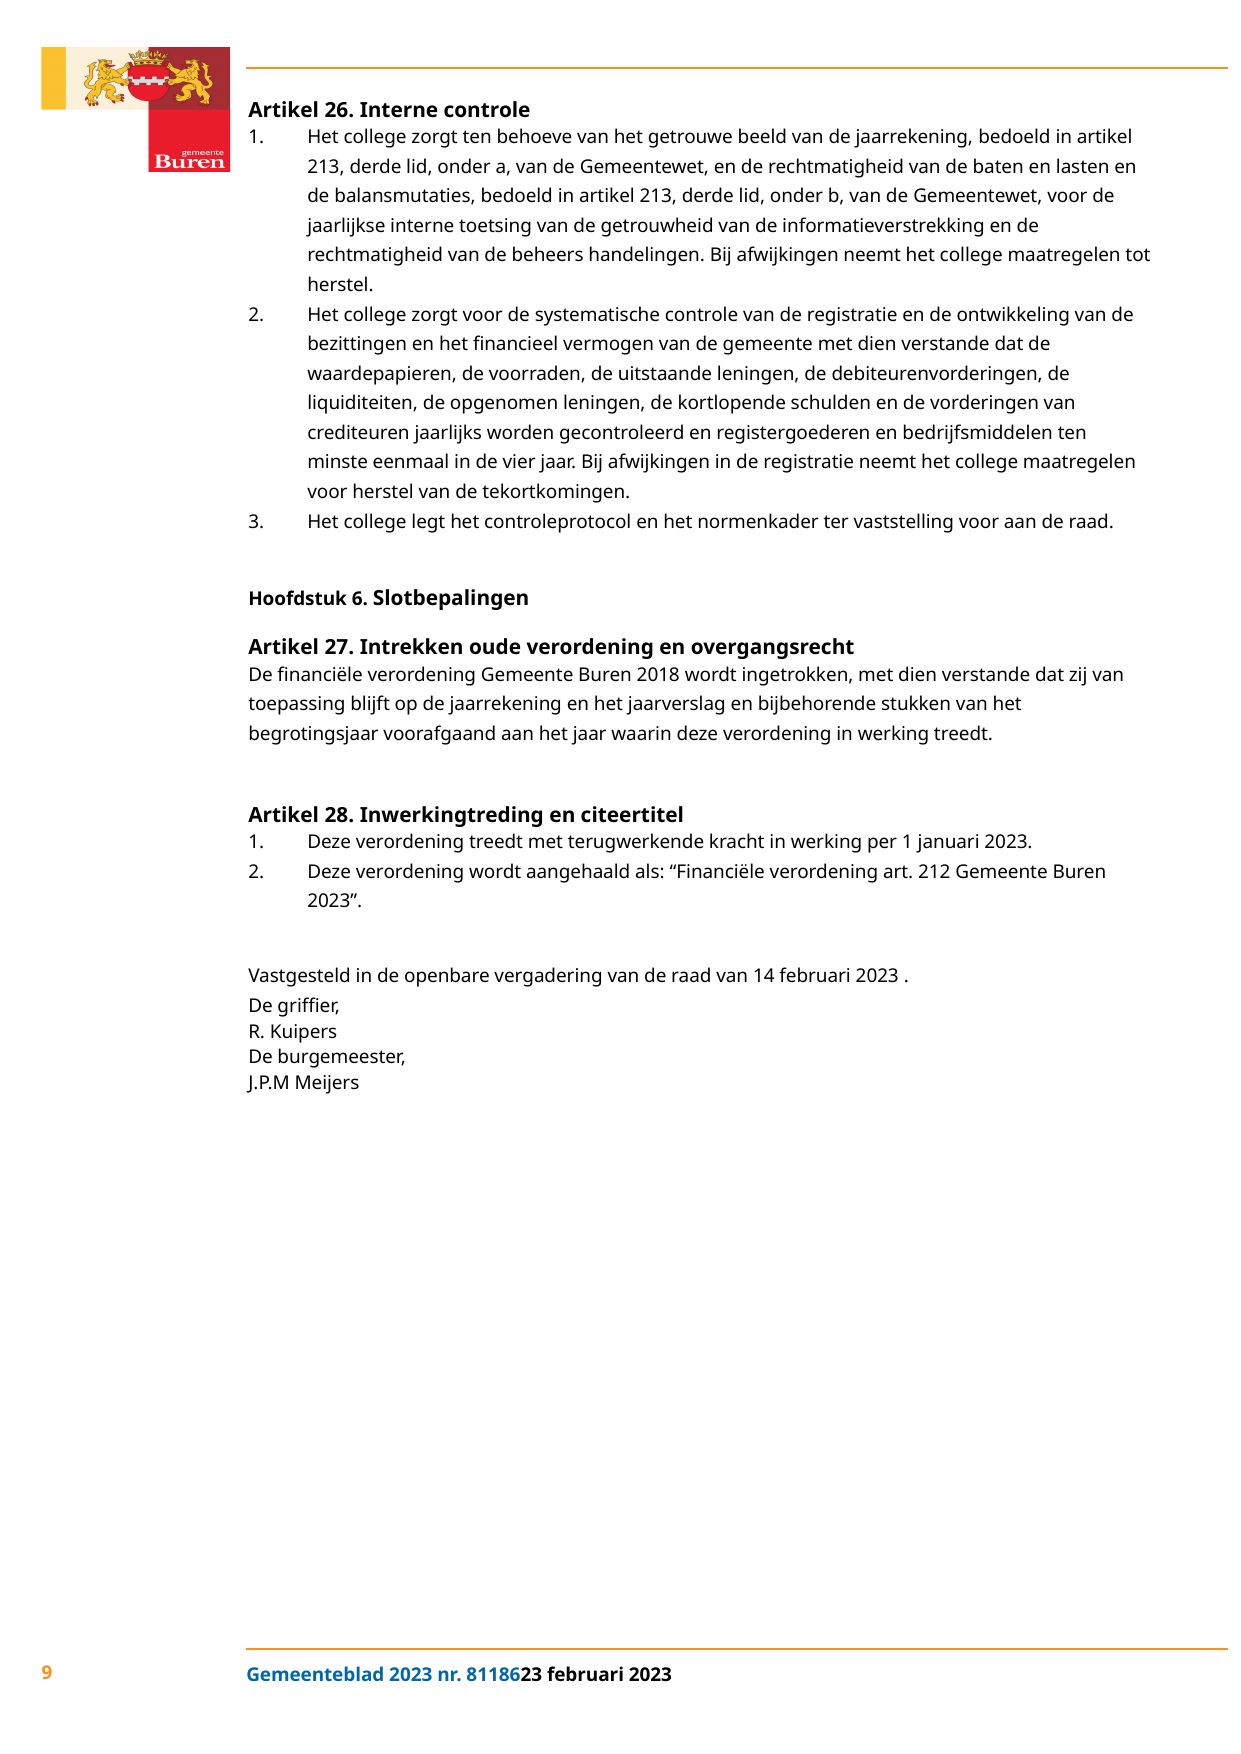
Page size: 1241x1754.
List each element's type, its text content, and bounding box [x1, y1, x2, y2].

list Het college legt het controleprotocol en het normenkader ter vaststelling voor aan de raad. [248, 508, 1152, 533]
text Artikel 27. Intrekken oude verordening en overgangsrecht [248, 632, 1152, 661]
text Artikel 26. Interne controle [248, 95, 1152, 123]
list Het college zorgt ten behoeve van het getrouwe beeld van de jaarrekening, bedoeld in artikel 213, derde lid, onder a, van de Gemeentewet, en de rechtmatigheid van de baten en lasten en de balansmutaties, bedoeld in artikel 213, derde lid, onder b, van de Gemeentewet, voor de jaarlijkse interne toetsing van de getrouwheid van de informatieverstrekking en de rechtmatigheid van de beheers handelingen. Bij afwijkingen neemt het college maatregelen tot herstel. [248, 123, 1152, 297]
text Vastgesteld in de openbare vergadering van de raad van 14 februari 2023 . [248, 963, 1152, 988]
text De financiële verordening Gemeente Buren 2018 wordt ingetrokken, met dien verstande dat zij van toepassing blijft op de jaarrekening en het jaarverslag en bijbehorende stukken van het begrotingsjaar voorafgaand aan het jaar waarin deze verordening in werking treedt. [248, 661, 1152, 746]
list Deze verordening treedt met terugwerkende kracht in werking per 1 januari 2023. [248, 828, 1152, 854]
text De griffier, [248, 992, 1152, 1018]
picture [41, 47, 231, 172]
text De burgemeester, [248, 1044, 1152, 1069]
text Artikel 28. Inwerkingtreding en citeertitel [248, 800, 1152, 828]
list Deze verordening wordt aangehaald als: “Financiële verordening art. 212 Gemeente Buren 2023”. [248, 858, 1152, 913]
text Hoofdstuk 6. Slotbepalingen [248, 583, 1152, 611]
text J.P.M Meijers [248, 1069, 1152, 1095]
text R. Kuipers [248, 1018, 1152, 1044]
list Het college zorgt voor de systematische controle van de registratie en de ontwikkeling van de bezittingen en het financieel vermogen van de gemeente met dien verstande dat de waardepapieren, de voorraden, de uitstaande leningen, de debiteurenvorderingen, de liquiditeiten, de opgenomen leningen, de kortlopende schulden en de vorderingen van crediteuren jaarlijks worden gecontroleerd en registergoederen en bedrijfsmiddelen ten minste eenmaal in de vier jaar. Bij afwijkingen in de registratie neemt het college maatregelen voor herstel van de tekortkomingen. [248, 301, 1152, 504]
